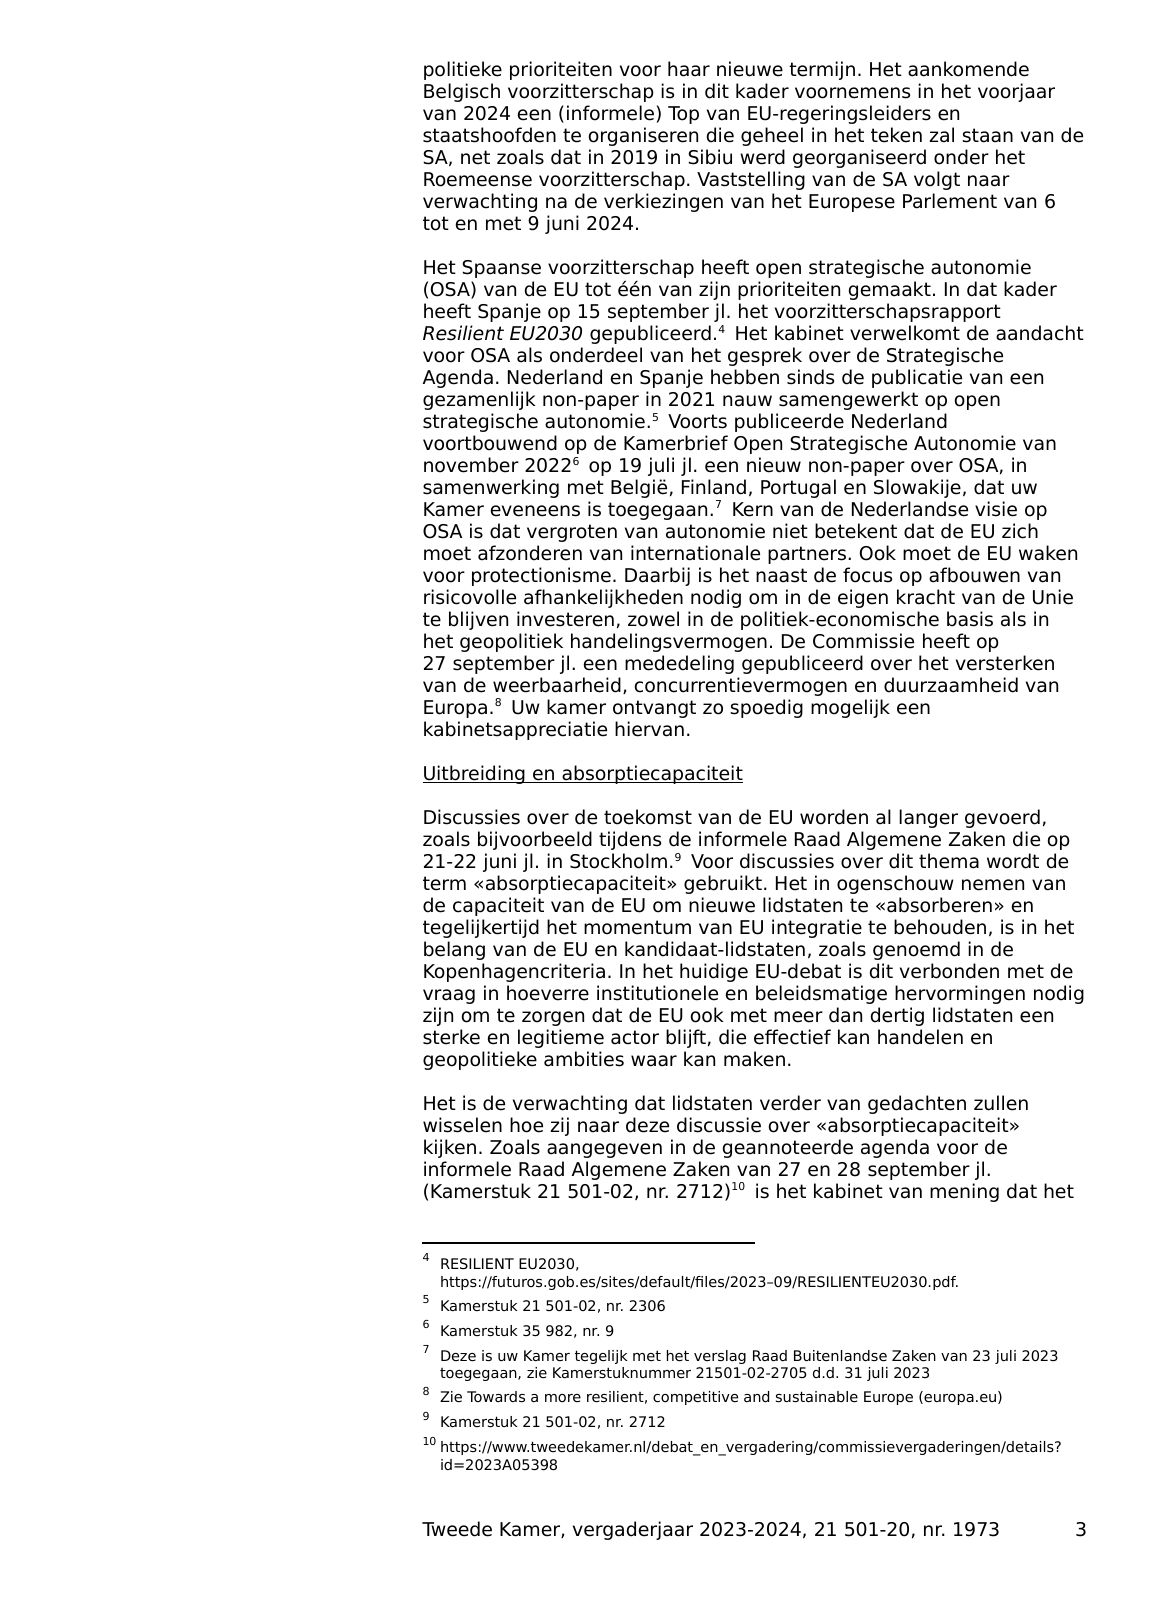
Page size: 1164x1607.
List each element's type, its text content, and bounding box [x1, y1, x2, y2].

text Kamerstuk 21 501-02, nr. 2712 [422, 1410, 1087, 1432]
text Kamerstuk 35 982, nr. 9 [422, 1318, 1087, 1341]
text Kamerstuk 21 501-02, nr. 2306 [422, 1293, 1087, 1316]
text politieke prioriteiten voor haar nieuwe termijn. Het aankomende Belgisch voorzitterschap is in dit kader voornemens in het voorjaar van 2024 een (informele) Top van EU-regeringsleiders en staatshoofden te organiseren die geheel in het teken zal staan van de SA, net zoals dat in 2019 in Sibiu werd georganiseerd onder het Roemeense voorzitterschap. Vaststelling van de SA volgt naar verwachting na de verkiezingen van het Europese Parlement van 6 tot en met 9 juni 2024. [422, 59, 1087, 235]
text Discussies over de toekomst van de EU worden al langer gevoerd, zoals bijvoorbeeld tijdens de informele Raad Algemene Zaken die op 21-22 juni jl. in Stockholm. Voor discussies over dit thema wordt de term «absorptiecapaciteit» gebruikt. Het in ogenschouw nemen van de capaciteit van de EU om nieuwe lidstaten te «absorberen» en tegelijkertijd het momentum van EU integratie te behouden, is in het belang van de EU en kandidaat-lidstaten, zoals genoemd in de Kopenhagencriteria. In het huidige EU-debat is dit verbonden met de vraag in hoeverre institutionele en beleidsmatige hervormingen nodig zijn om te zorgen dat de EU ook met meer dan dertig lidstaten een sterke en legitieme actor blijft, die effectief kan handelen en geopolitieke ambities waar kan maken. [422, 807, 1087, 1071]
subtitle Uitbreiding en absorptiecapaciteit [422, 763, 1087, 785]
text https://www.tweedekamer.nl/debat_en_vergadering/commissievergaderingen/details?id=2023A05398 [422, 1435, 1087, 1474]
text Deze is uw Kamer tegelijk met het verslag Raad Buitenlandse Zaken van 23 juli 2023 toegegaan, zie Kamerstuknummer 21501-02-2705 d.d. 31 juli 2023 [422, 1343, 1087, 1382]
text Zie Towards a more resilient, competitive and sustainable Europe (europa.eu) [422, 1385, 1087, 1407]
text RESILIENT EU2030, https://futuros.gob.es/sites/default/files/2023–09/RESILIENTEU2030.pdf. [422, 1252, 1087, 1291]
text Het Spaanse voorzitterschap heeft open strategische autonomie (OSA) van de EU tot één van zijn prioriteiten gemaakt. In dat kader heeft Spanje op 15 september jl. het voorzitterschapsrapport Resilient EU2030 gepubliceerd. Het kabinet verwelkomt de aandacht voor OSA als onderdeel van het gesprek over de Strategische Agenda. Nederland en Spanje hebben sinds de publicatie van een gezamenlijk non-paper in 2021 nauw samengewerkt op open strategische autonomie. Voorts publiceerde Nederland voortbouwend op de Kamerbrief Open Strategische Autonomie van november 2022 op 19 juli jl. een nieuw non-paper over OSA, in samenwerking met België, Finland, Portugal en Slowakije, dat uw Kamer eveneens is toegegaan. Kern van de Nederlandse visie op OSA is dat vergroten van autonomie niet betekent dat de EU zich moet afzonderen van internationale partners. Ook moet de EU waken voor protectionisme. Daarbij is het naast de focus op afbouwen van risicovolle afhankelijkheden nodig om in de eigen kracht van de Unie te blijven investeren, zowel in de politiek-economische basis als in het geopolitiek handelingsvermogen. De Commissie heeft op 27 september jl. een mededeling gepubliceerd over het versterken van de weerbaarheid, concurrentievermogen en duurzaamheid van Europa. Uw kamer ontvangt zo spoedig mogelijk een kabinetsappreciatie hiervan. [422, 257, 1087, 741]
text Het is de verwachting dat lidstaten verder van gedachten zullen wisselen hoe zij naar deze discussie over «absorptiecapaciteit» kijken. Zoals aangegeven in de geannoteerde agenda voor de informele Raad Algemene Zaken van 27 en 28 september jl. (Kamerstuk 21 501-02, nr. 2712) is het kabinet van mening dat het [422, 1093, 1087, 1203]
